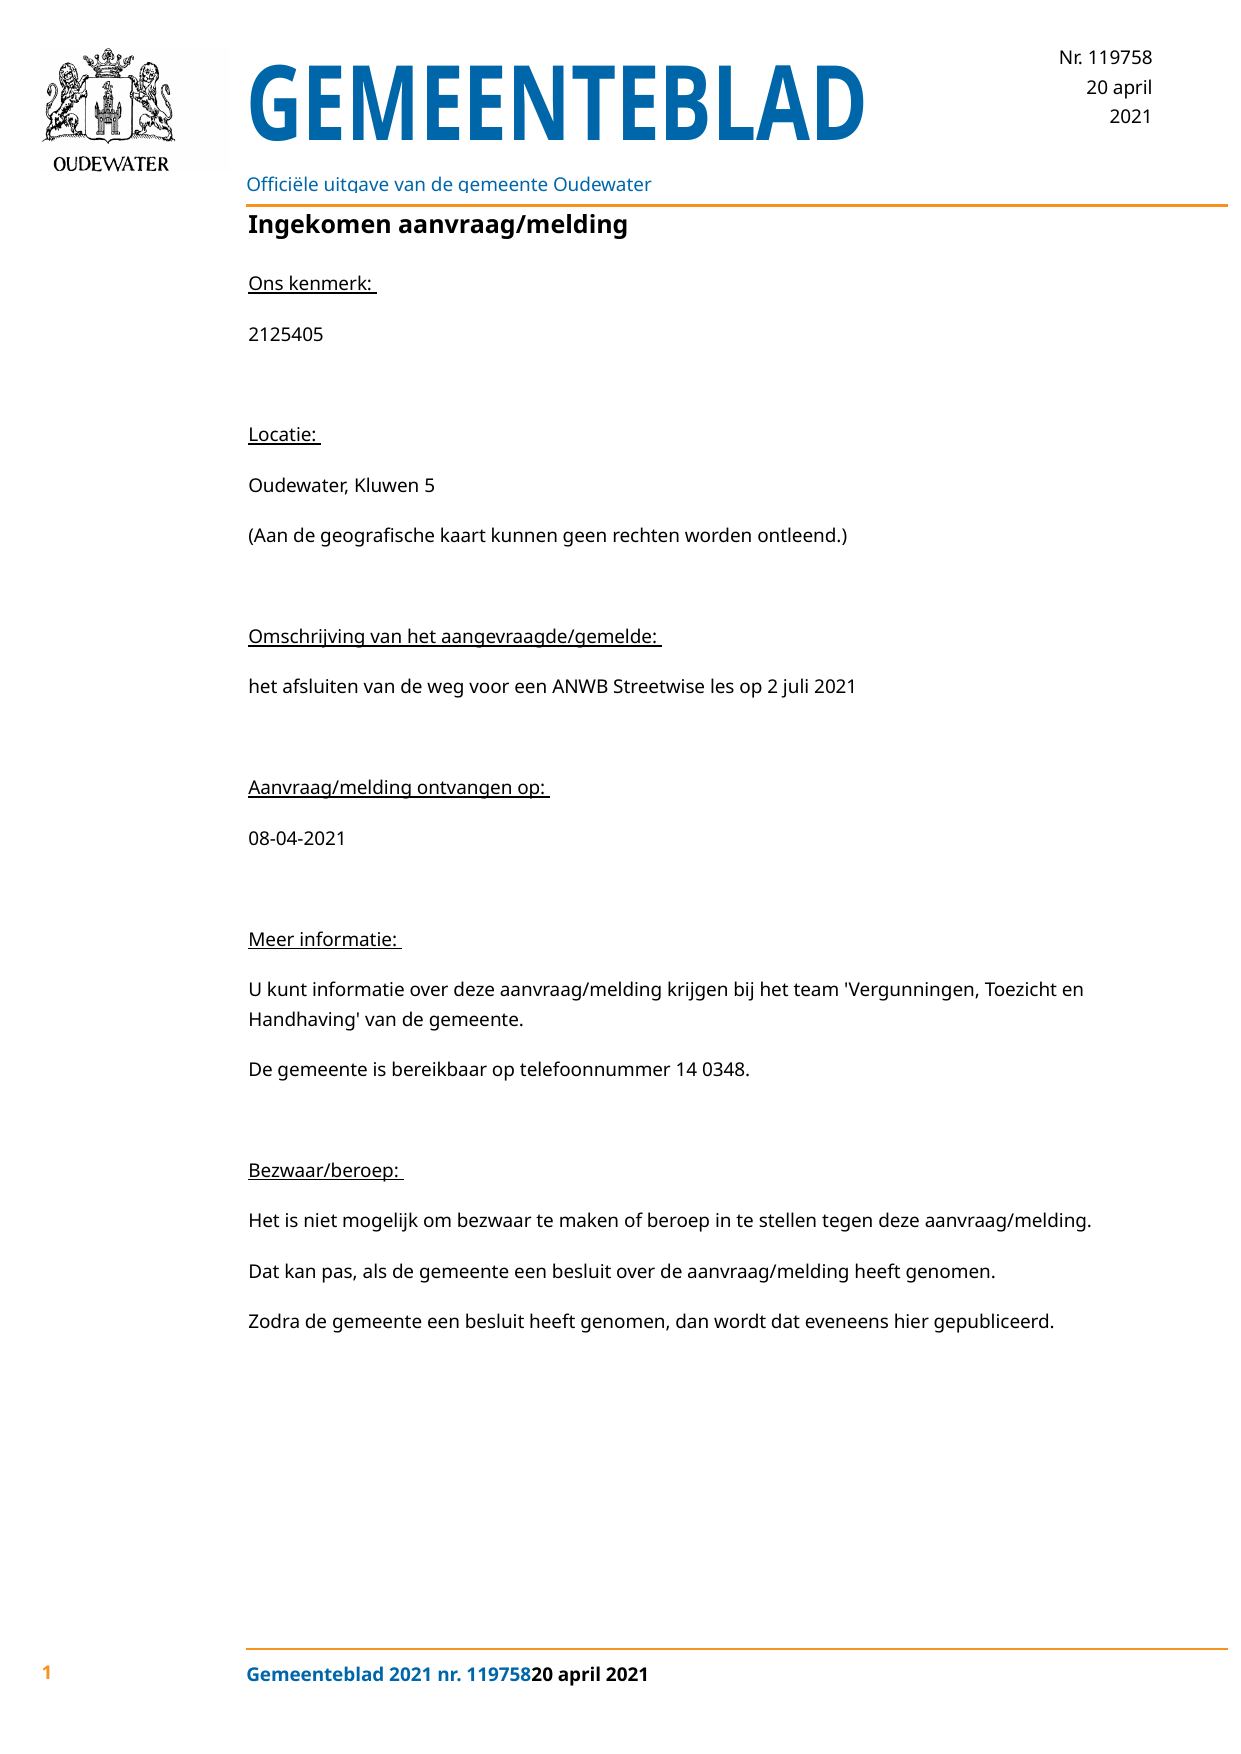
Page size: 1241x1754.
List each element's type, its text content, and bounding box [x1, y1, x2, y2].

text Dat kan pas, als de gemeente een besluit over de aanvraag/melding heeft genomen. [248, 1258, 1152, 1283]
picture [41, 47, 231, 172]
text Ingekomen aanvraag/melding [248, 207, 1152, 241]
text (Aan de geografische kaart kunnen geen rechten worden ontleend.) [248, 522, 1152, 548]
text Oudewater, Kluwen 5 [248, 472, 1152, 498]
text Bezwaar/beroep: [248, 1157, 1152, 1183]
text Omschrijving van het aangevraagde/gemelde: [248, 623, 1152, 649]
text Meer informatie: [248, 926, 1152, 951]
text 2125405 [248, 321, 1152, 346]
text De gemeente is bereikbaar op telefoonnummer 14 0348. [248, 1056, 1152, 1082]
text het afsluiten van de weg voor een ANWB Streetwise les op 2 juli 2021 [248, 674, 1152, 699]
text Aanvraag/melding ontvangen op: [248, 774, 1152, 800]
text Locatie: [248, 422, 1152, 447]
text U kunt informatie over deze aanvraag/melding krijgen bij het team 'Vergunningen, Toezicht en Handhaving' van de gemeente. [248, 976, 1152, 1031]
text Het is niet mogelijk om bezwaar te maken of beroep in te stellen tegen deze aanvraag/melding. [248, 1207, 1152, 1233]
text Ons kenmerk: [248, 270, 1152, 296]
text Zodra de gemeente een besluit heeft genomen, dan wordt dat eveneens hier gepubliceerd. [248, 1308, 1152, 1334]
text 08-04-2021 [248, 825, 1152, 851]
